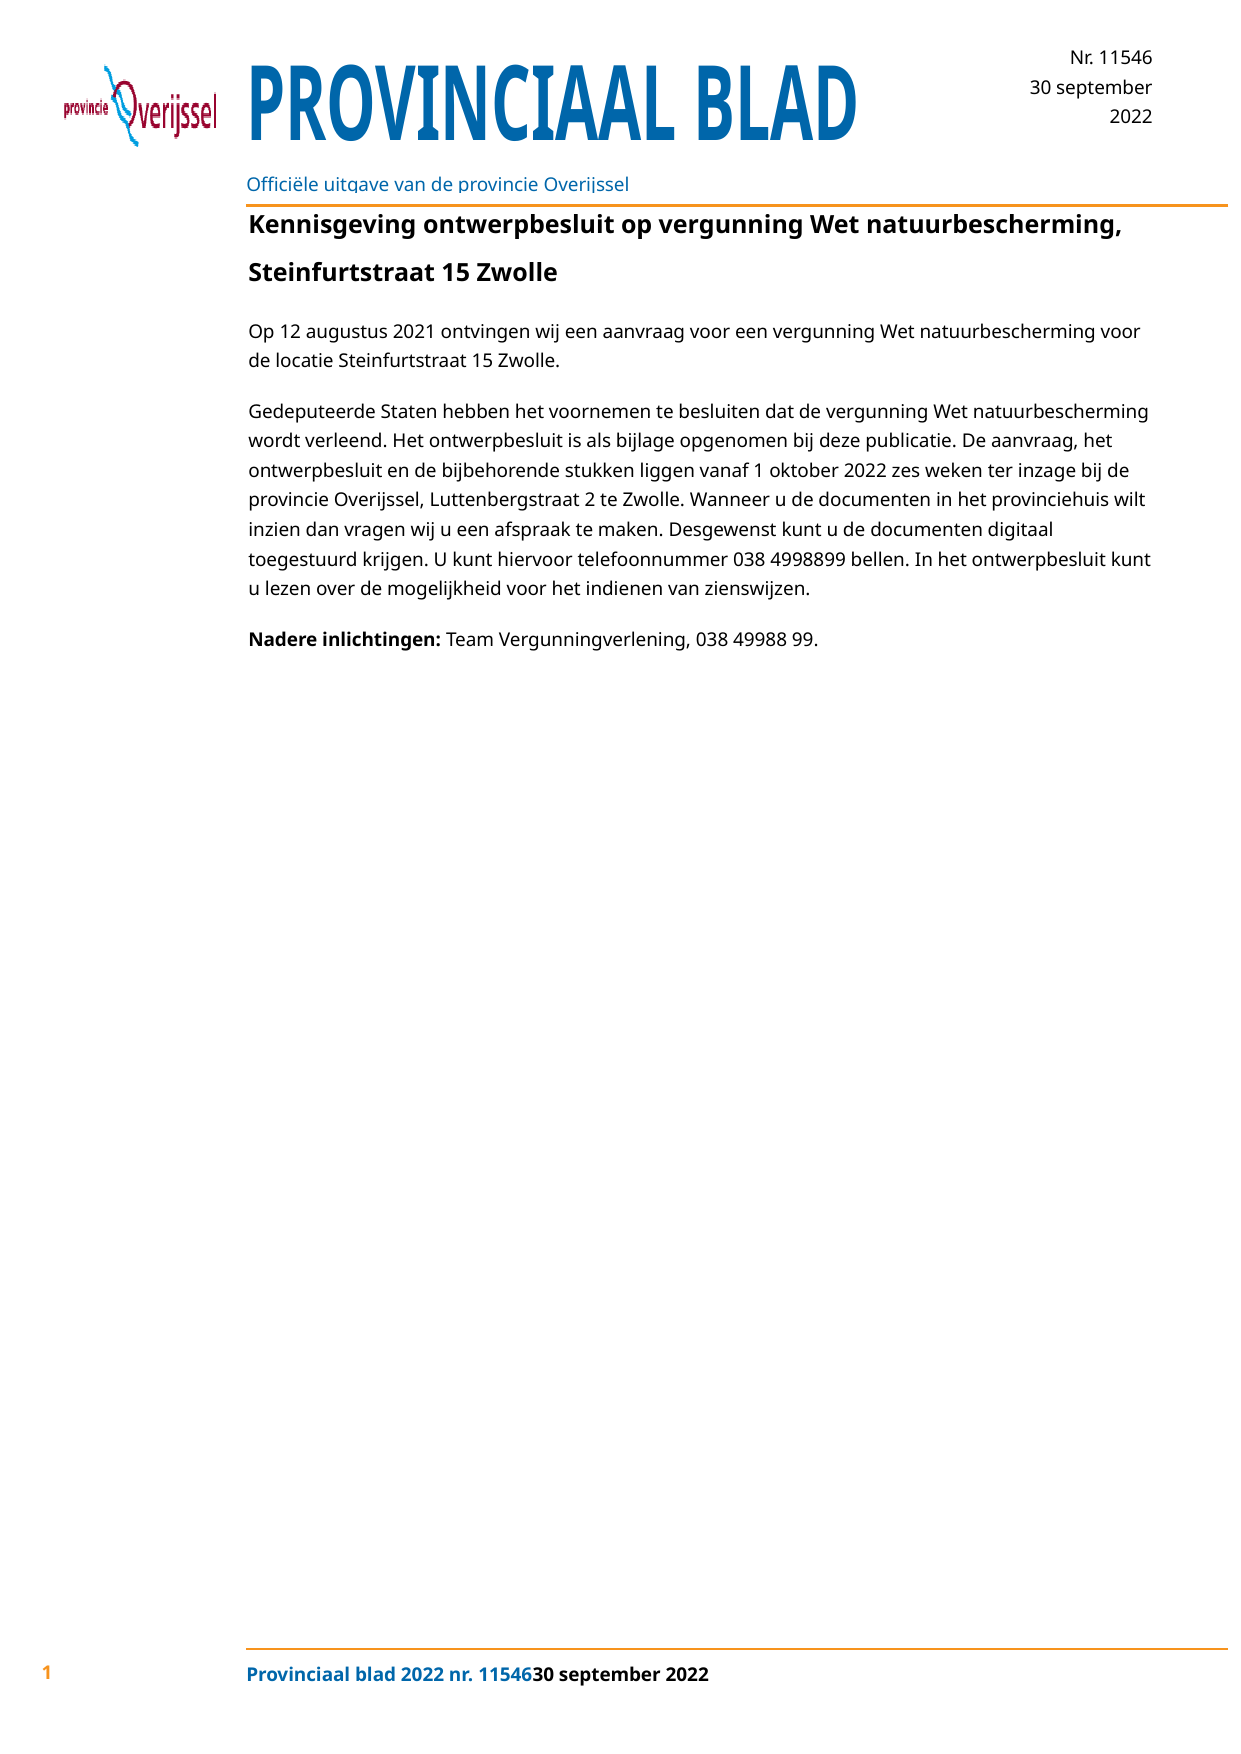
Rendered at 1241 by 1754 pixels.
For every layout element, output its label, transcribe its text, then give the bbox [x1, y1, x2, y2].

text Nadere inlichtingen: Team Vergunningverlening, 038 49988 99. [248, 626, 1152, 652]
text Op 12 augustus 2021 ontvingen wij een aanvraag voor een vergunning Wet natuurbescherming voor de locatie Steinfurtstraat 15 Zwolle. [248, 318, 1152, 373]
text Kennisgeving ontwerpbesluit op vergunning Wet natuurbescherming, Steinfurtstraat 15 Zwolle [248, 207, 1152, 288]
text Gedeputeerde Staten hebben het voornemen te besluiten dat de vergunning Wet natuurbescherming wordt verleend. Het ontwerpbesluit is als bijlage opgenomen bij deze publicatie. De aanvraag, het ontwerpbesluit en de bijbehorende stukken liggen vanaf 1 oktober 2022 zes weken ter inzage bij de provincie Overijssel, Luttenbergstraat 2 te Zwolle. Wanneer u de documenten in het provinciehuis wilt inzien dan vragen wij u een afspraak te maken. Desgewenst kunt u de documenten digitaal toegestuurd krijgen. U kunt hiervoor telefoonnummer 038 4998899 bellen. In het ontwerpbesluit kunt u lezen over de mogelijkheid voor het indienen van zienswijzen. [248, 398, 1152, 601]
picture [41, 47, 231, 172]
